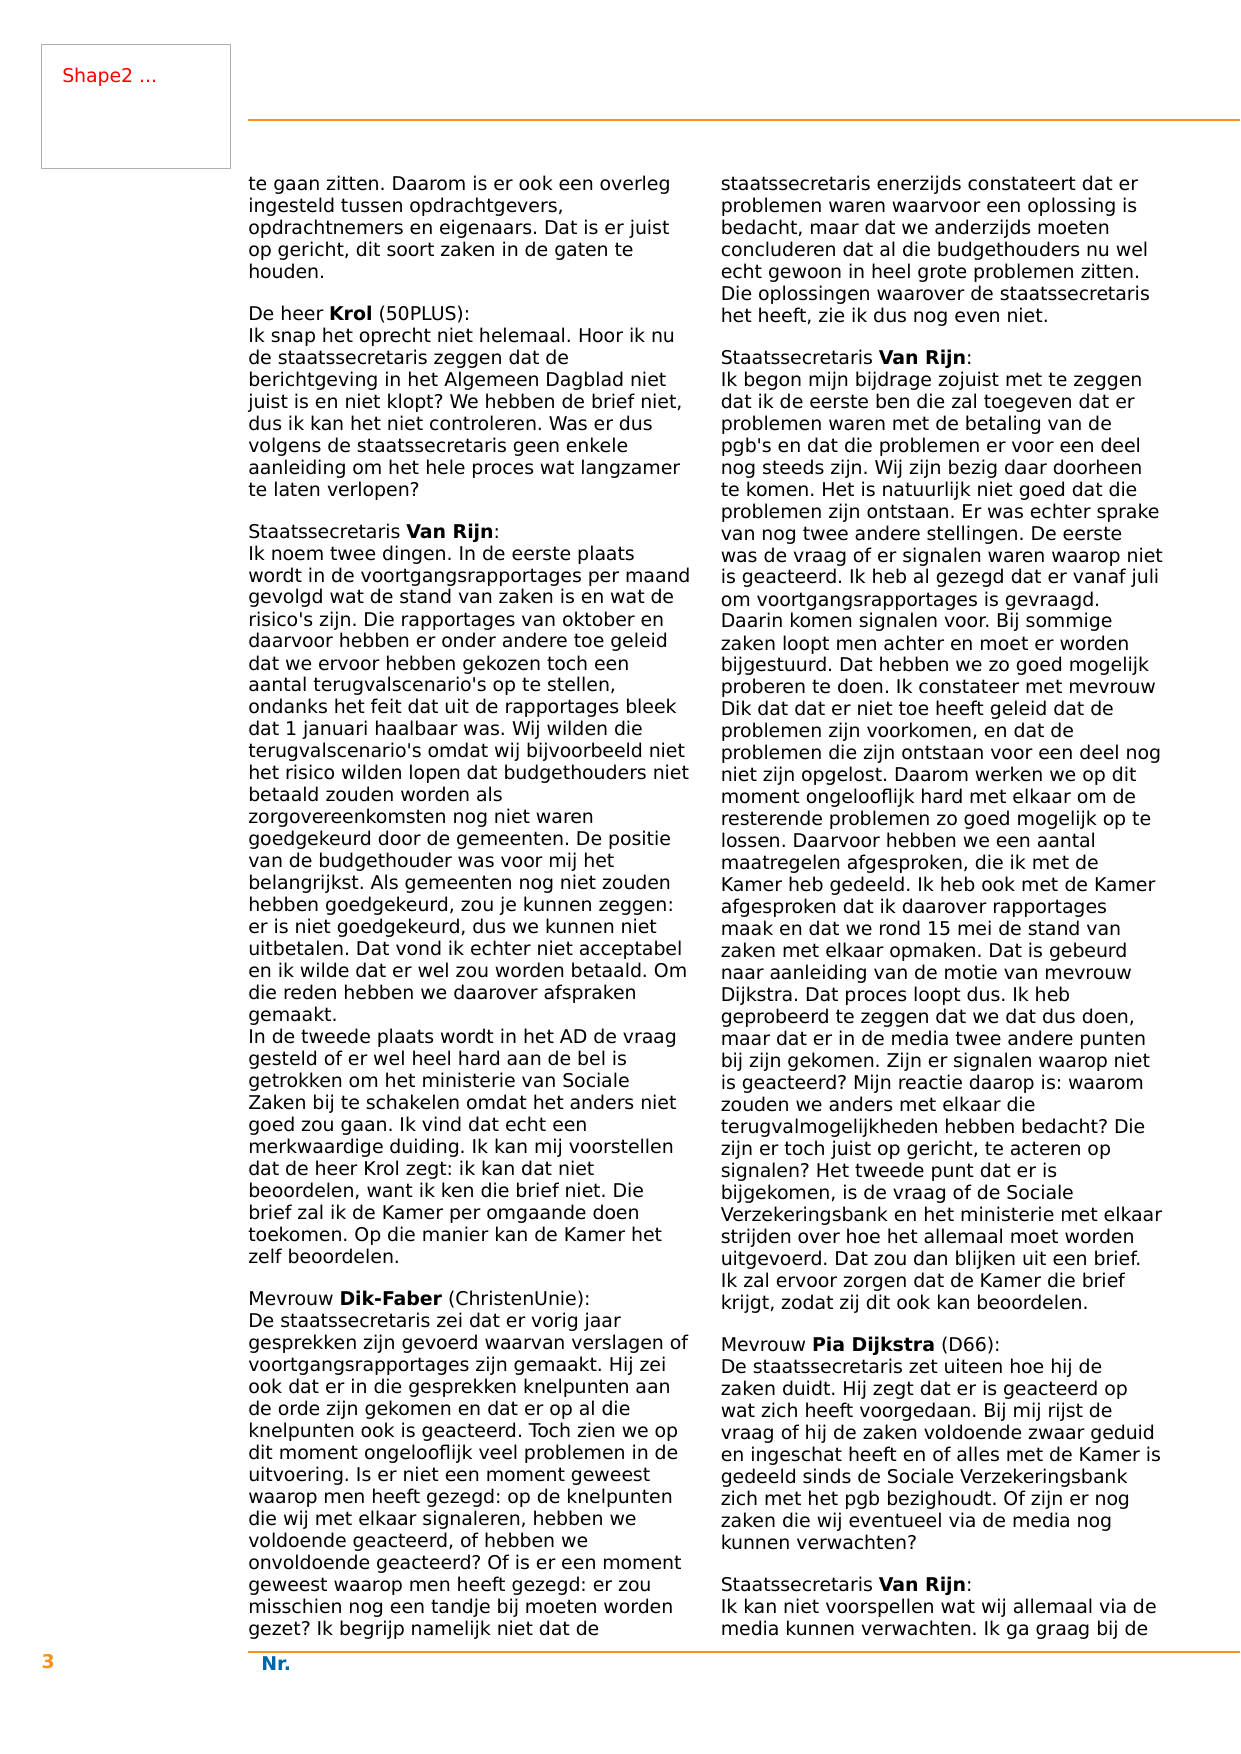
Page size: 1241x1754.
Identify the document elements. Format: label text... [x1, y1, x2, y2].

text Staatssecretaris Van Rijn: [721, 347, 1163, 369]
text Ik begon mijn bijdrage zojuist met te zeggen dat ik de eerste ben die zal toegeven dat er problemen waren met de betaling van de pgb's en dat die problemen er voor een deel nog steeds zijn. Wij zijn bezig daar doorheen te komen. Het is natuurlijk niet goed dat die problemen zijn ontstaan. Er was echter sprake van nog twee andere stellingen. De eerste was de vraag of er signalen waren waarop niet is geacteerd. Ik heb al gezegd dat er vanaf juli om voortgangsrapportages is gevraagd. Daarin komen signalen voor. Bij sommige zaken loopt men achter en moet er worden bijgestuurd. Dat hebben we zo goed mogelijk proberen te doen. Ik constateer met mevrouw Dik dat dat er niet toe heeft geleid dat de problemen zijn voorkomen, en dat de problemen die zijn ontstaan voor een deel nog niet zijn opgelost. Daarom werken we op dit moment ongelooflijk hard met elkaar om de resterende problemen zo goed mogelijk op te lossen. Daarvoor hebben we een aantal maatregelen afgesproken, die ik met de Kamer heb gedeeld. Ik heb ook met de Kamer afgesproken dat ik daarover rapportages maak en dat we rond 15 mei de stand van zaken met elkaar opmaken. Dat is gebeurd naar aanleiding van de motie van mevrouw Dijkstra. Dat proces loopt dus. Ik heb geprobeerd te zeggen dat we dat dus doen, maar dat er in de media twee andere punten bij zijn gekomen. Zijn er signalen waarop niet is geacteerd? Mijn reactie daarop is: waarom zouden we anders met elkaar die terugvalmogelijkheden hebben bedacht? Die zijn er toch juist op gericht, te acteren op signalen? Het tweede punt dat er is bijgekomen, is de vraag of de Sociale Verzekeringsbank en het ministerie met elkaar strijden over hoe het allemaal moet worden uitgevoerd. Dat zou dan blijken uit een brief. Ik zal ervoor zorgen dat de Kamer die brief krijgt, zodat zij dit ook kan beoordelen. [721, 369, 1163, 1314]
text De heer Krol (50PLUS): [248, 303, 691, 325]
text te gaan zitten. Daarom is er ook een overleg ingesteld tussen opdrachtgevers, opdrachtnemers en eigenaars. Dat is er juist op gericht, dit soort zaken in de gaten te houden. [248, 173, 691, 283]
text Staatssecretaris Van Rijn: [721, 1573, 1163, 1596]
text Staatssecretaris Van Rijn: [248, 521, 691, 542]
text staatssecretaris enerzijds constateert dat er problemen waren waarvoor een oplossing is bedacht, maar dat we anderzijds moeten concluderen dat al die budgethouders nu wel echt gewoon in heel grote problemen zitten. Die oplossingen waarover de staatssecretaris het heeft, zie ik dus nog even niet. [721, 173, 1163, 327]
text In de tweede plaats wordt in het AD de vraag gesteld of er wel heel hard aan de bel is getrokken om het ministerie van Sociale Zaken bij te schakelen omdat het anders niet goed zou gaan. Ik vind dat echt een merkwaardige duiding. Ik kan mij voorstellen dat de heer Krol zegt: ik kan dat niet beoordelen, want ik ken die brief niet. Die brief zal ik de Kamer per omgaande doen toekomen. Op die manier kan de Kamer het zelf beoordelen. [248, 1026, 691, 1268]
text Ik snap het oprecht niet helemaal. Hoor ik nu de staatssecretaris zeggen dat de berichtgeving in het Algemeen Dagblad niet juist is en niet klopt? We hebben de brief niet, dus ik kan het niet controleren. Was er dus volgens de staatssecretaris geen enkele aanleiding om het hele proces wat langzamer te laten verlopen? [248, 325, 691, 501]
text Ik kan niet voorspellen wat wij allemaal via de media kunnen verwachten. Ik ga graag bij de [721, 1596, 1163, 1639]
text Ik noem twee dingen. In de eerste plaats wordt in de voortgangsrapportages per maand gevolgd wat de stand van zaken is en wat de risico's zijn. Die rapportages van oktober en daarvoor hebben er onder andere toe geleid dat we ervoor hebben gekozen toch een aantal terugvalscenario's op te stellen, ondanks het feit dat uit de rapportages bleek dat 1 januari haalbaar was. Wij wilden die terugvalscenario's omdat wij bijvoorbeeld niet het risico wilden lopen dat budgethouders niet betaald zouden worden als zorgovereenkomsten nog niet waren goedgekeurd door de gemeenten. De positie van de budgethouder was voor mij het belangrijkst. Als gemeenten nog niet zouden hebben goedgekeurd, zou je kunnen zeggen: er is niet goedgekeurd, dus we kunnen niet uitbetalen. Dat vond ik echter niet acceptabel en ik wilde dat er wel zou worden betaald. Om die reden hebben we daarover afspraken gemaakt. [248, 542, 691, 1026]
text Mevrouw Dik-Faber (ChristenUnie): [248, 1288, 691, 1310]
text Mevrouw Pia Dijkstra (D66): [721, 1334, 1163, 1356]
text De staatssecretaris zei dat er vorig jaar gesprekken zijn gevoerd waarvan verslagen of voortgangsrapportages zijn gemaakt. Hij zei ook dat er in die gesprekken knelpunten aan de orde zijn gekomen en dat er op al die knelpunten ook is geacteerd. Toch zien we op dit moment ongelooflijk veel problemen in de uitvoering. Is er niet een moment geweest waarop men heeft gezegd: op de knelpunten die wij met elkaar signaleren, hebben we voldoende geacteerd, of hebben we onvoldoende geacteerd? Of is er een moment geweest waarop men heeft gezegd: er zou misschien nog een tandje bij moeten worden gezet? Ik begrijp namelijk niet dat de [248, 1310, 691, 1639]
text De staatssecretaris zet uiteen hoe hij de zaken duidt. Hij zegt dat er is geacteerd op wat zich heeft voorgedaan. Bij mij rijst de vraag of hij de zaken voldoende zwaar geduid en ingeschat heeft en of alles met de Kamer is gedeeld sinds de Sociale Verzekeringsbank zich met het pgb bezighoudt. Of zijn er nog zaken die wij eventueel via de media nog kunnen verwachten? [721, 1356, 1163, 1553]
